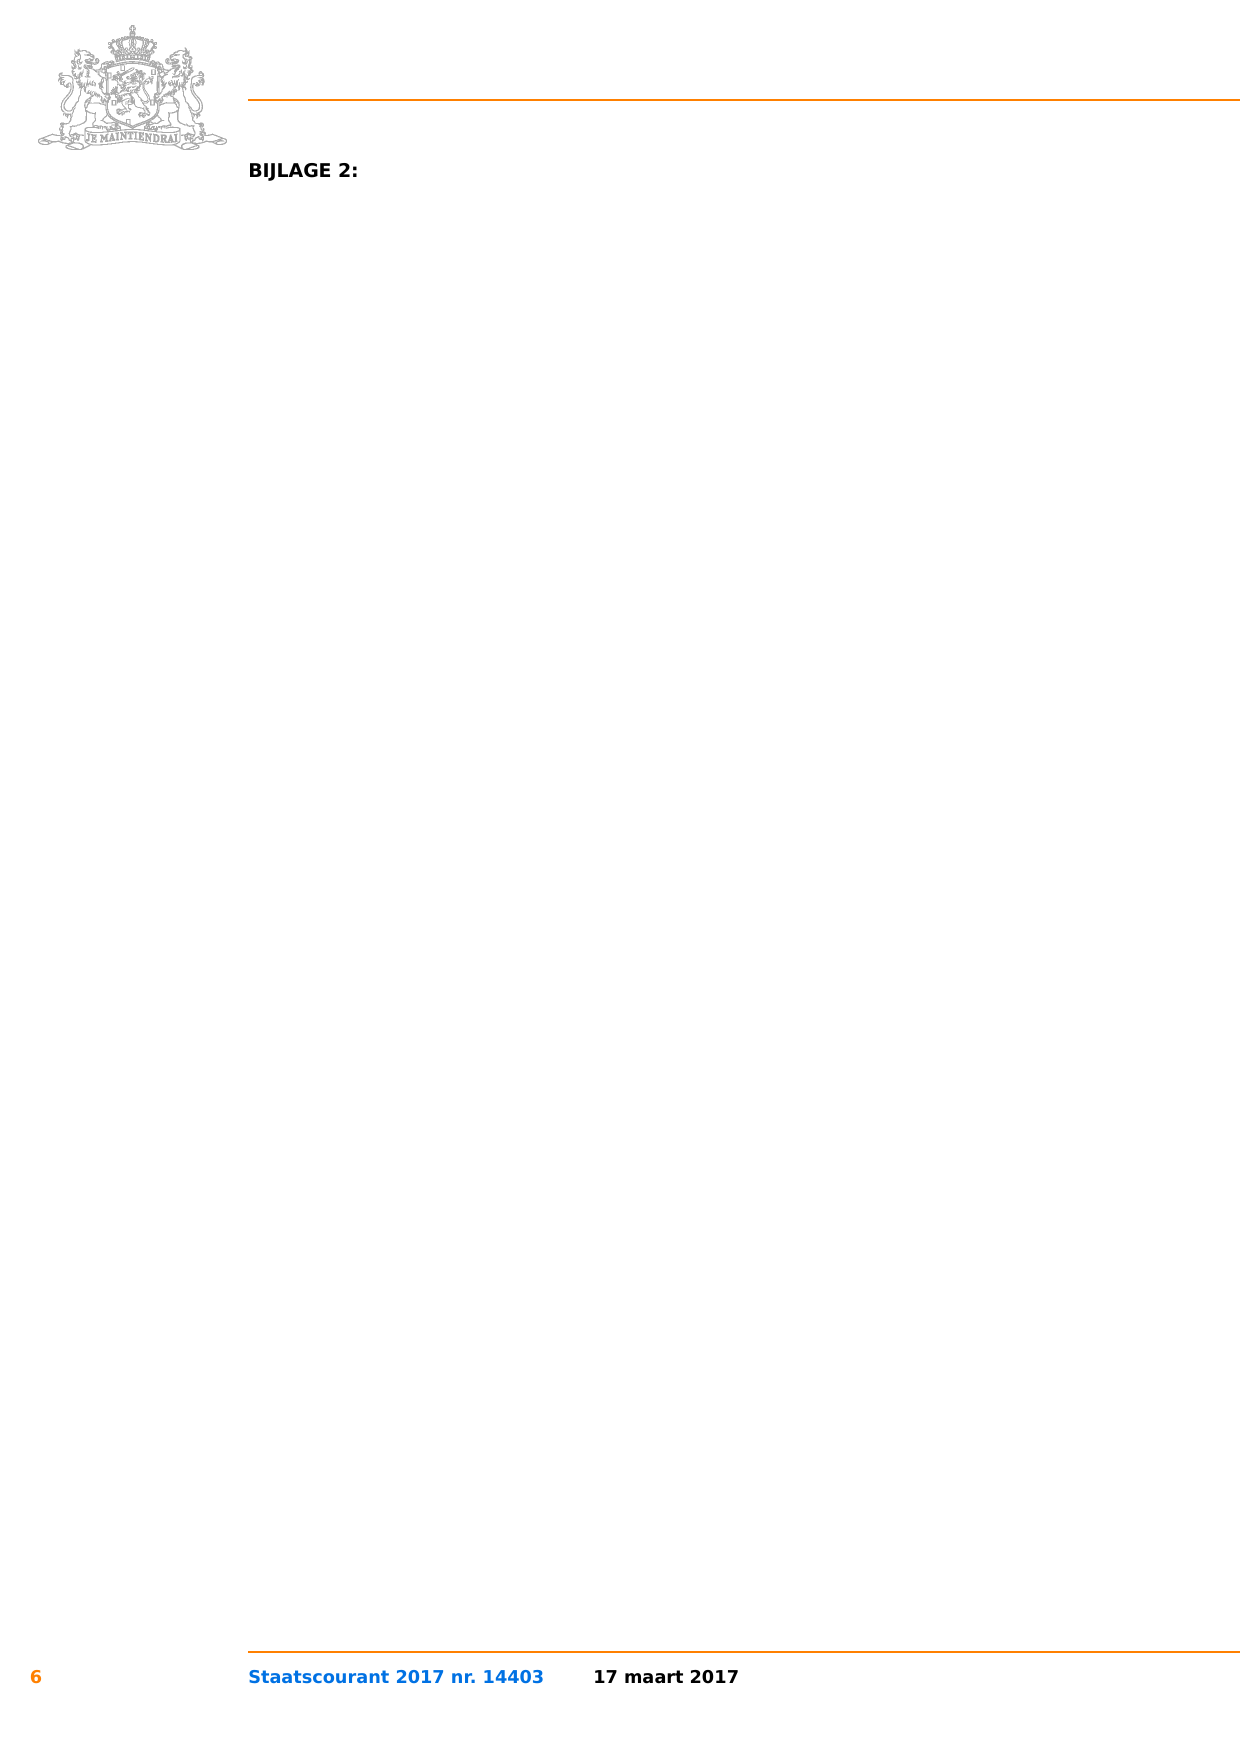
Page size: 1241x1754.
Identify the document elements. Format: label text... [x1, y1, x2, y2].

subtitle BIJLAGE 2: [248, 160, 1163, 182]
picture [38, 25, 227, 150]
